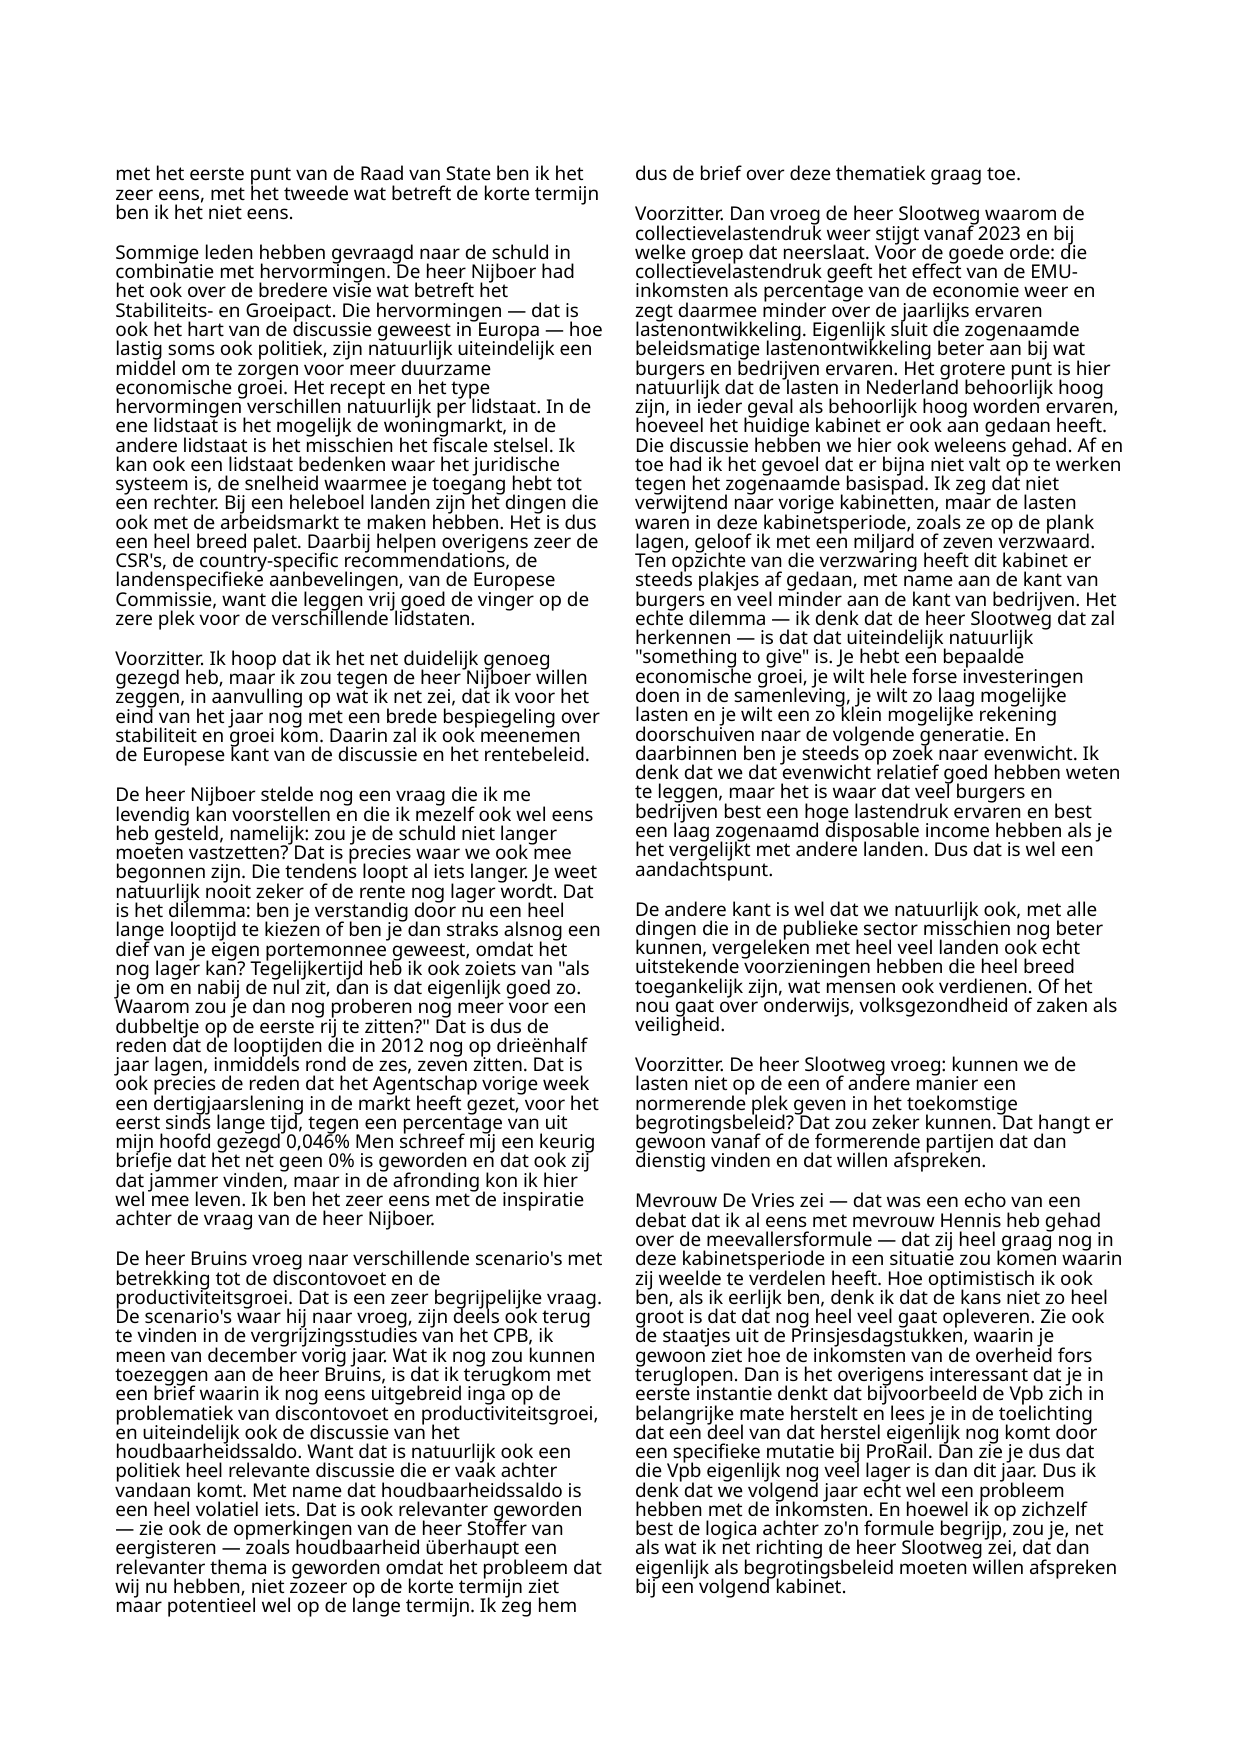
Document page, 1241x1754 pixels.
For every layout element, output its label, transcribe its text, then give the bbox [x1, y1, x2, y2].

text De heer Bruins vroeg naar verschillende scenario's met betrekking tot de discontovoet en de productiviteitsgroei. Dat is een zeer begrijpelijke vraag. De scenario's waar hij naar vroeg, zijn deels ook terug te vinden in de vergrijzingsstudies van het CPB, ik meen van december vorig jaar. Wat ik nog zou kunnen toezeggen aan de heer Bruins, is dat ik terugkom met een brief waarin ik nog eens uitgebreid inga op de problematiek van discontovoet en productiviteitsgroei, en uiteindelijk ook de discussie van het houdbaarheidssaldo. Want dat is natuurlijk ook een politiek heel relevante discussie die er vaak achter vandaan komt. Met name dat houdbaarheidssaldo is een heel volatiel iets. Dat is ook relevanter geworden — zie ook de opmerkingen van de heer Stoffer van eergisteren — zoals houdbaarheid überhaupt een relevanter thema is geworden omdat het probleem dat wij nu hebben, niet zozeer op de korte termijn ziet maar potentieel wel op de lange termijn. Ik zeg hem [115, 1250, 605, 1616]
text De heer Nijboer stelde nog een vraag die ik me levendig kan voorstellen en die ik mezelf ook wel eens heb gesteld, namelijk: zou je de schuld niet langer moeten vastzetten? Dat is precies waar we ook mee begonnen zijn. Die tendens loopt al iets langer. Je weet natuurlijk nooit zeker of de rente nog lager wordt. Dat is het dilemma: ben je verstandig door nu een heel lange looptijd te kiezen of ben je dan straks alsnog een dief van je eigen portemonnee geweest, omdat het nog lager kan? Tegelijkertijd heb ik ook zoiets van "als je om en nabij de nul zit, dan is dat eigenlijk goed zo. Waarom zou je dan nog proberen nog meer voor een dubbeltje op de eerste rij te zitten?" Dat is dus de reden dat de looptijden die in 2012 nog op drieënhalf jaar lagen, inmiddels rond de zes, zeven zitten. Dat is ook precies de reden dat het Agentschap vorige week een dertigjaarslening in de markt heeft gezet, voor het eerst sinds lange tijd, tegen een percentage van uit mijn hoofd gezegd 0,046% Men schreef mij een keurig briefje dat het net geen 0% is geworden en dat ook zij dat jammer vinden, maar in de afronding kon ik hier wel mee leven. Ik ben het zeer eens met de inspiratie achter de vraag van de heer Nijboer. [115, 786, 605, 1229]
text Mevrouw De Vries zei — dat was een echo van een debat dat ik al eens met mevrouw Hennis heb gehad over de meevallersformule — dat zij heel graag nog in deze kabinetsperiode in een situatie zou komen waarin zij weelde te verdelen heeft. Hoe optimistisch ik ook ben, als ik eerlijk ben, denk ik dat de kans niet zo heel groot is dat dat nog heel veel gaat opleveren. Zie ook de staatjes uit de Prinsjesdagstukken, waarin je gewoon ziet hoe de inkomsten van de overheid fors teruglopen. Dan is het overigens interessant dat je in eerste instantie denkt dat bijvoorbeeld de Vpb zich in belangrijke mate herstelt en lees je in de toelichting dat een deel van dat herstel eigenlijk nog komt door een specifieke mutatie bij ProRail. Dan zie je dus dat die Vpb eigenlijk nog veel lager is dan dit jaar. Dus ik denk dat we volgend jaar echt wel een probleem hebben met de inkomsten. En hoewel ik op zichzelf best de logica achter zo'n formule begrijp, zou je, net als wat ik net richting de heer Slootweg zei, dat dan eigenlijk als begrotingsbeleid moeten willen afspreken bij een volgend kabinet. [635, 1192, 1125, 1597]
text met het eerste punt van de Raad van State ben ik het zeer eens, met het tweede wat betreft de korte termijn ben ik het niet eens. [115, 165, 605, 223]
text dus de brief over deze thematiek graag toe. [635, 165, 1125, 184]
text De andere kant is wel dat we natuurlijk ook, met alle dingen die in de publieke sector misschien nog beter kunnen, vergeleken met heel veel landen ook echt uitstekende voorzieningen hebben die heel breed toegankelijk zijn, wat mensen ook verdienen. Of het nou gaat over onderwijs, volksgezondheid of zaken als veiligheid. [635, 901, 1125, 1035]
text Voorzitter. Ik hoop dat ik het net duidelijk genoeg gezegd heb, maar ik zou tegen de heer Nijboer willen zeggen, in aanvulling op wat ik net zei, dat ik voor het eind van het jaar nog met een brede bespiegeling over stabiliteit en groei kom. Daarin zal ik ook meenemen de Europese kant van de discussie en het rentebeleid. [115, 650, 605, 766]
text Sommige leden hebben gevraagd naar de schuld in combinatie met hervormingen. De heer Nijboer had het ook over de bredere visie wat betreft het Stabiliteits- en Groeipact. Die hervormingen — dat is ook het hart van de discussie geweest in Europa — hoe lastig soms ook politiek, zijn natuurlijk uiteindelijk een middel om te zorgen voor meer duurzame economische groei. Het recept en het type hervormingen verschillen natuurlijk per lidstaat. In de ene lidstaat is het mogelijk de woningmarkt, in de andere lidstaat is het misschien het fiscale stelsel. Ik kan ook een lidstaat bedenken waar het juridische systeem is, de snelheid waarmee je toegang hebt tot een rechter. Bij een heleboel landen zijn het dingen die ook met de arbeidsmarkt te maken hebben. Het is dus een heel breed palet. Daarbij helpen overigens zeer de CSR's, de country-specific recommendations, de landenspecifieke aanbevelingen, van de Europese Commissie, want die leggen vrij goed de vinger op de zere plek voor de verschillende lidstaten. [115, 244, 605, 629]
text Voorzitter. Dan vroeg de heer Slootweg waarom de collectievelastendruk weer stijgt vanaf 2023 en bij welke groep dat neerslaat. Voor de goede orde: die collectievelastendruk geeft het effect van de EMU-inkomsten als percentage van de economie weer en zegt daarmee minder over de jaarlijks ervaren lastenontwikkeling. Eigenlijk sluit die zogenaamde beleidsmatige lastenontwikkeling beter aan bij wat burgers en bedrijven ervaren. Het grotere punt is hier natuurlijk dat de lasten in Nederland behoorlijk hoog zijn, in ieder geval als behoorlijk hoog worden ervaren, hoeveel het huidige kabinet er ook aan gedaan heeft. Die discussie hebben we hier ook weleens gehad. Af en toe had ik het gevoel dat er bijna niet valt op te werken tegen het zogenaamde basispad. Ik zeg dat niet verwijtend naar vorige kabinetten, maar de lasten waren in deze kabinetsperiode, zoals ze op de plank lagen, geloof ik met een miljard of zeven verzwaard. Ten opzichte van die verzwaring heeft dit kabinet er steeds plakjes af gedaan, met name aan de kant van burgers en veel minder aan de kant van bedrijven. Het echte dilemma — ik denk dat de heer Slootweg dat zal herkennen — is dat dat uiteindelijk natuurlijk "something to give" is. Je hebt een bepaalde economische groei, je wilt hele forse investeringen doen in de samenleving, je wilt zo laag mogelijke lasten en je wilt een zo klein mogelijke rekening doorschuiven naar de volgende generatie. En daarbinnen ben je steeds op zoek naar evenwicht. Ik denk dat we dat evenwicht relatief goed hebben weten te leggen, maar het is waar dat veel burgers en bedrijven best een hoge lastendruk ervaren en best een laag zogenaamd disposable income hebben als je het vergelijkt met andere landen. Dus dat is wel een aandachtspunt. [635, 205, 1125, 880]
text Voorzitter. De heer Slootweg vroeg: kunnen we de lasten niet op de een of andere manier een normerende plek geven in het toekomstige begrotingsbeleid? Dat zou zeker kunnen. Dat hangt er gewoon vanaf of de formerende partijen dat dan dienstig vinden en dat willen afspreken. [635, 1056, 1125, 1172]
